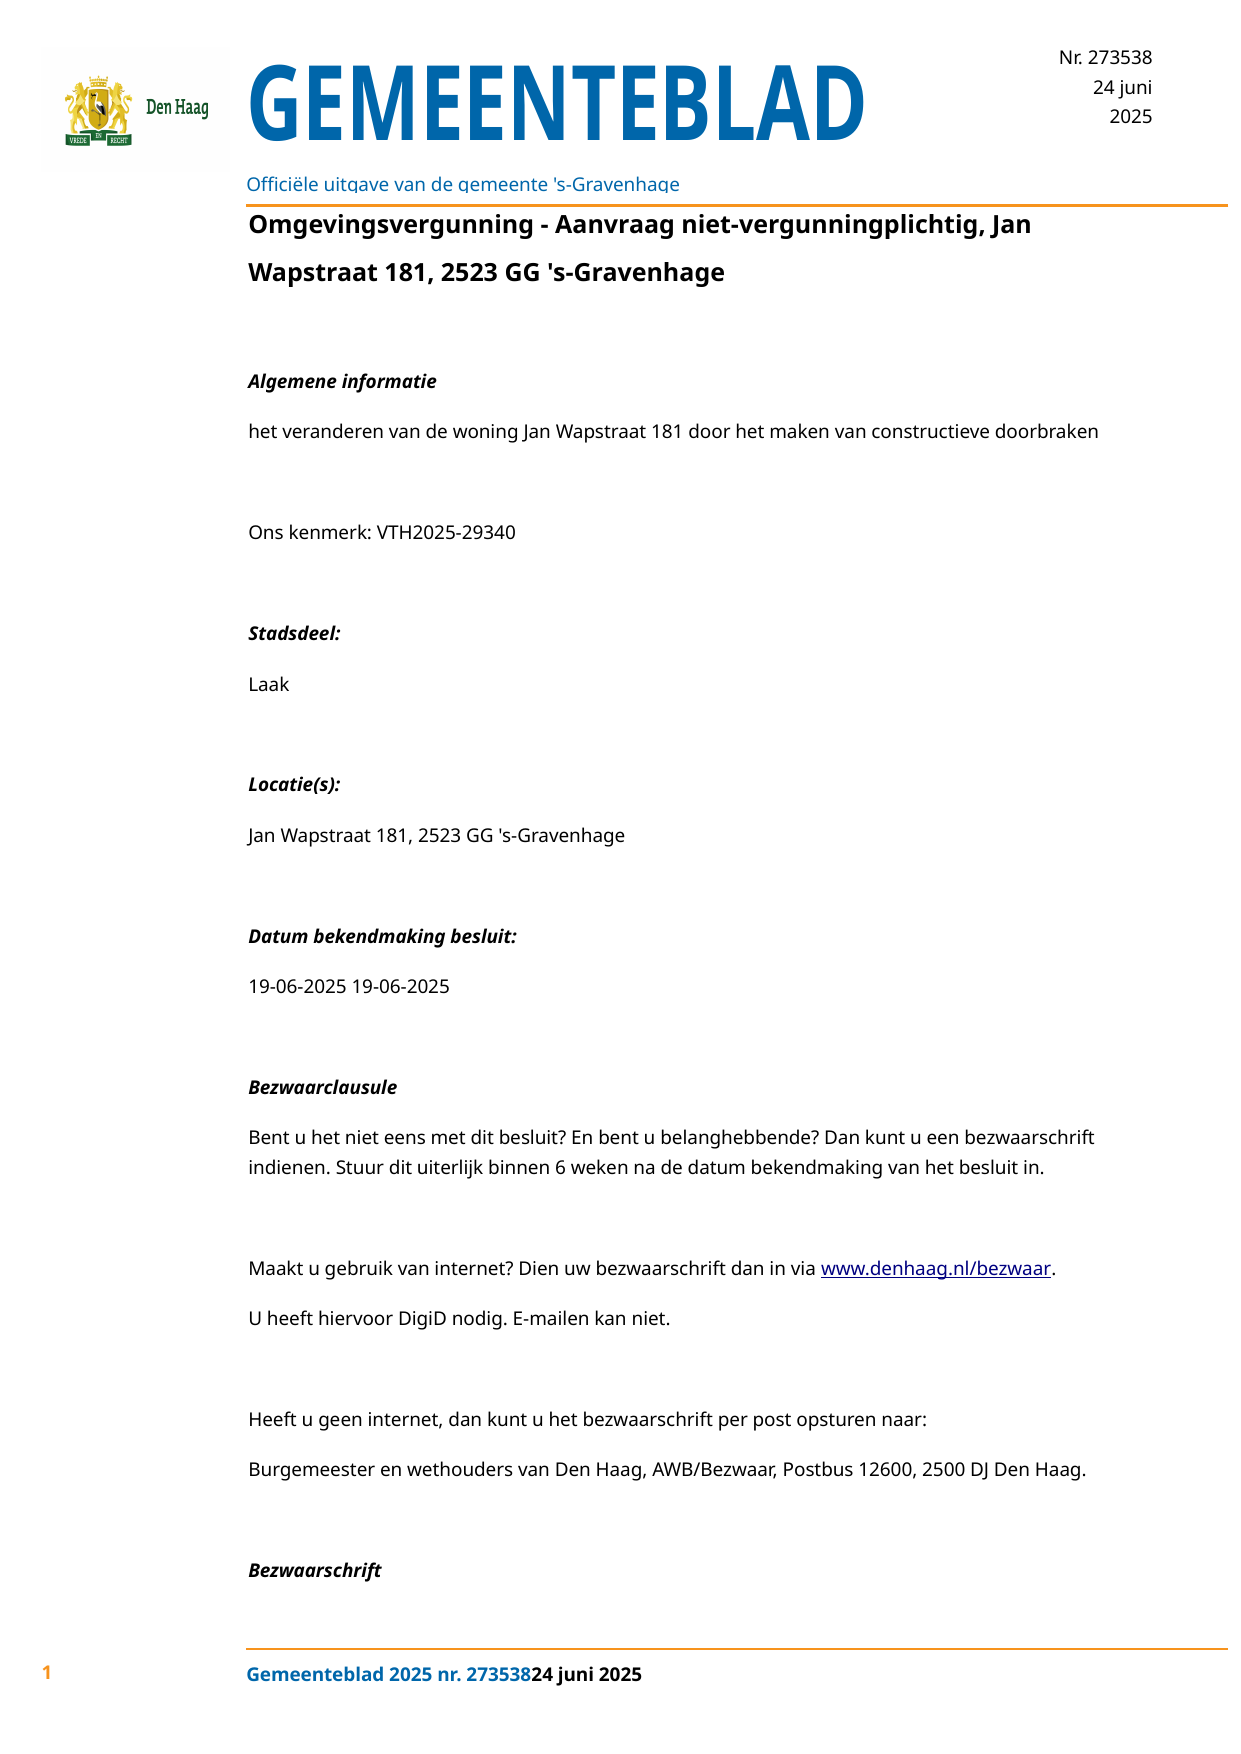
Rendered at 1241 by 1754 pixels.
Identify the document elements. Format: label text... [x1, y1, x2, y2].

picture [41, 47, 231, 172]
text Bezwaarclausule [248, 1074, 1152, 1100]
text Heeft u geen internet, dan kunt u het bezwaarschrift per post opsturen naar: [248, 1406, 1152, 1432]
text het veranderen van de woning Jan Wapstraat 181 door het maken van constructieve doorbraken [248, 419, 1152, 444]
text Bezwaarschrift [248, 1557, 1152, 1583]
text Ons kenmerk: VTH2025-29340 [248, 519, 1152, 545]
text Stadsdeel: [248, 620, 1152, 646]
text Locatie(s): [248, 772, 1152, 797]
text Maakt u gebruik van internet? Dien uw bezwaarschrift dan in via www.denhaag.nl/bezwaar. [248, 1255, 1152, 1281]
text 19-06-2025 19-06-2025 [248, 973, 1152, 999]
text Omgevingsvergunning - Aanvraag niet-vergunningplichtig, Jan Wapstraat 181, 2523 GG 's-Gravenhage [248, 207, 1152, 288]
text Jan Wapstraat 181, 2523 GG 's-Gravenhage [248, 822, 1152, 848]
text Burgemeester en wethouders van Den Haag, AWB/Bezwaar, Postbus 12600, 2500 DJ Den Haag. [248, 1457, 1152, 1482]
text Datum bekendmaking besluit: [248, 923, 1152, 949]
text Bent u het niet eens met dit besluit? En bent u belanghebbende? Dan kunt u een bezwaarschrift indienen. Stuur dit uiterlijk binnen 6 weken na de datum bekendmaking van het besluit in. [248, 1124, 1152, 1180]
text Algemene informatie [248, 368, 1152, 394]
text Laak [248, 671, 1152, 697]
text U heeft hiervoor DigiD nodig. E-mailen kan niet. [248, 1305, 1152, 1331]
